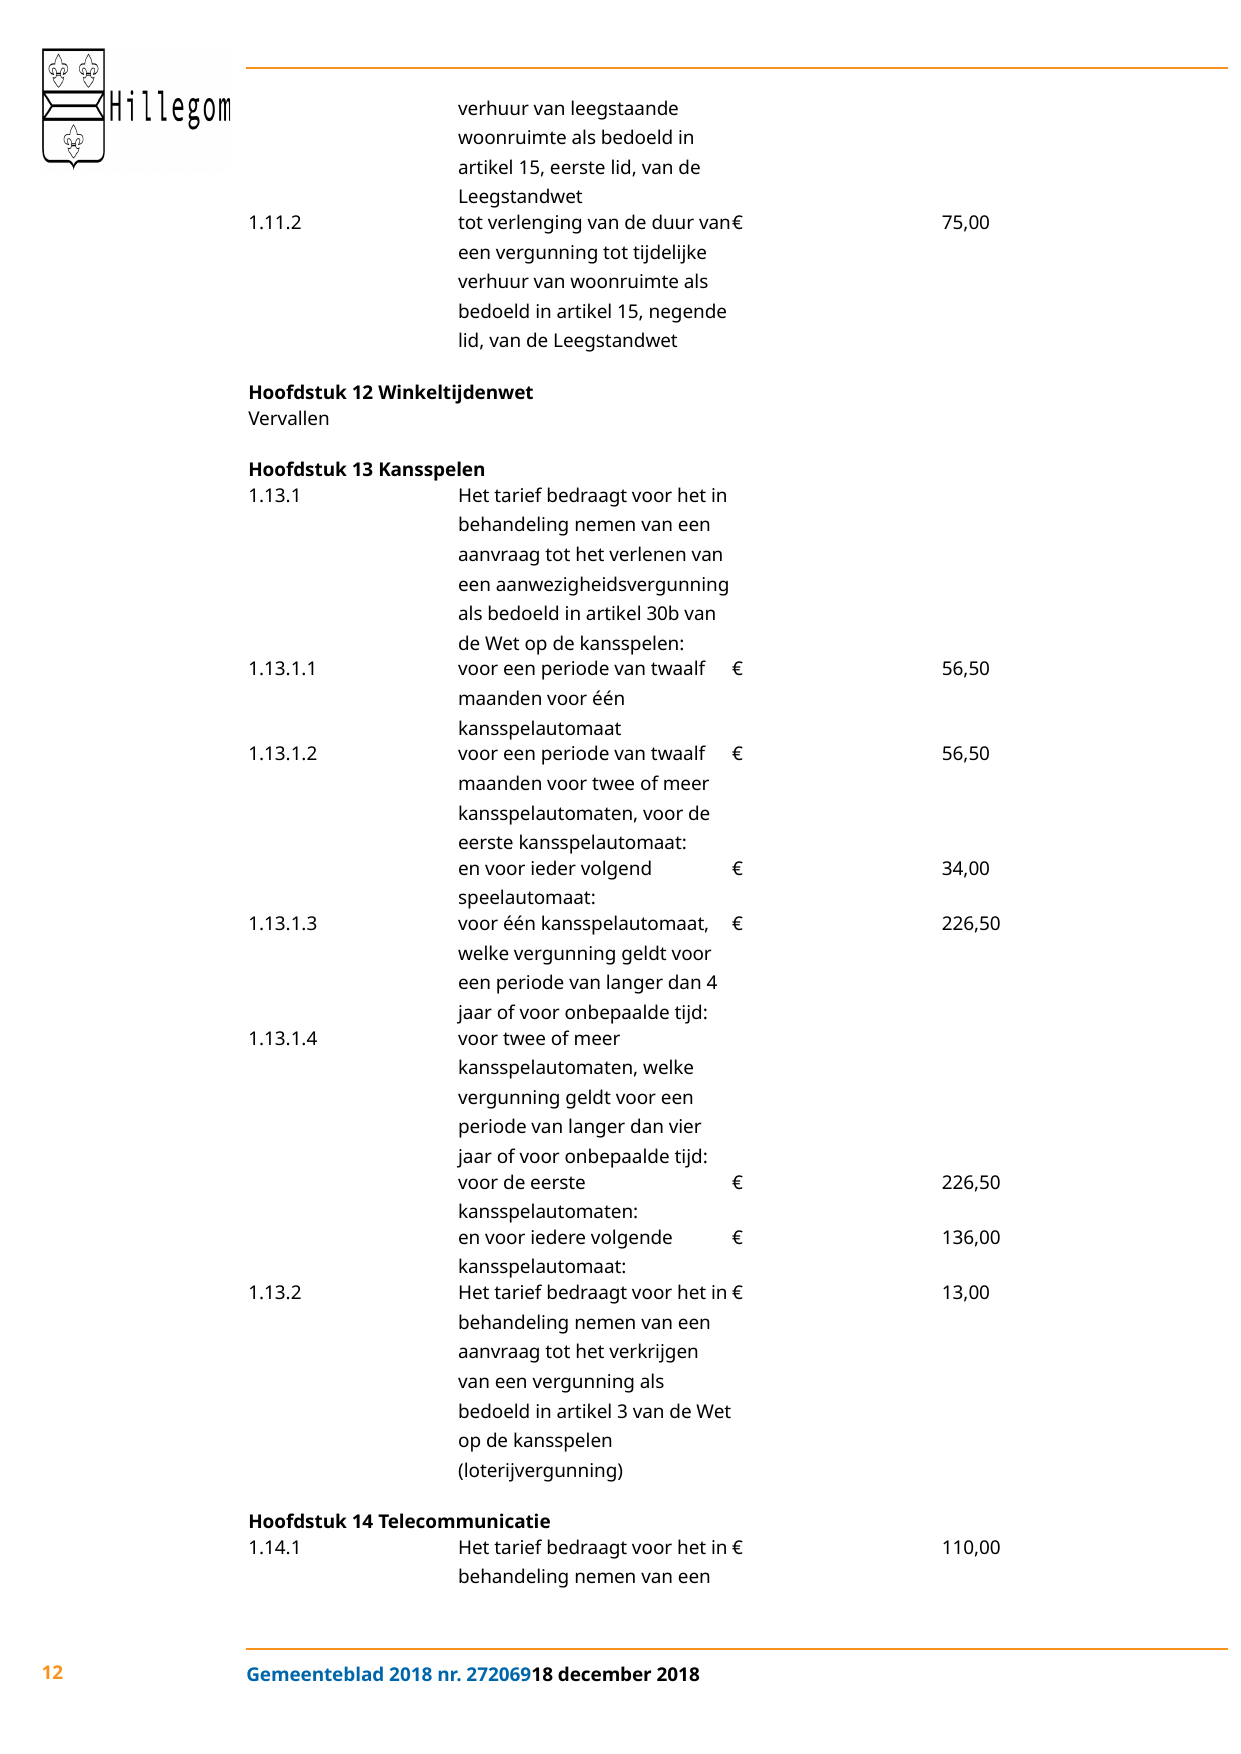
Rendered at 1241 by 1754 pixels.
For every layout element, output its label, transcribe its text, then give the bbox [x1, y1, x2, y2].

table_cell [458, 405, 732, 431]
table_cell [732, 1025, 942, 1169]
table_cell Het tarief bedraagt voor het in behandeling nemen van een [458, 1534, 732, 1589]
table_cell € [732, 1280, 942, 1483]
table_cell € [732, 910, 942, 1025]
table_cell [942, 405, 1152, 431]
table_cell voor een periode van twaalf maanden voor twee of meer kansspelautomaten, voor de eerste kansspelautomaat: [458, 741, 732, 855]
table_cell 1.13.1.3 [248, 910, 458, 1025]
table_cell [248, 855, 458, 910]
table_cell Hoofdstuk 13 Kansspelen [248, 456, 732, 482]
table_cell [942, 431, 1152, 456]
table_cell € [732, 741, 942, 855]
table_cell 56,50 [942, 741, 1152, 855]
table_cell voor twee of meer kansspelautomaten, welke vergunning geldt voor een periode van langer dan vier jaar of voor onbepaalde tijd: [458, 1025, 732, 1169]
table_cell verhuur van leegstaande woonruimte als bedoeld in artikel 15, eerste lid, van de Leegstandwet [458, 95, 732, 209]
table_cell € [732, 1224, 942, 1279]
table_cell 1.13.2 [248, 1280, 458, 1483]
table_cell voor een periode van twaalf maanden voor één kansspelautomaat [458, 656, 732, 741]
table_cell 1.13.1.1 [248, 656, 458, 741]
table_cell [942, 95, 1152, 209]
table_cell en voor iedere volgende kansspelautomaat: [458, 1224, 732, 1279]
table_cell voor de eerste kansspelautomaten: [458, 1169, 732, 1224]
table_cell [732, 456, 942, 482]
table_cell 34,00 [942, 855, 1152, 910]
table_cell 136,00 [942, 1224, 1152, 1279]
table_cell [248, 1169, 458, 1224]
table_cell 1.11.2 [248, 209, 458, 353]
table_cell [942, 379, 1152, 405]
table_cell € [732, 209, 942, 353]
table_cell [942, 1483, 1152, 1508]
table_cell 1.13.1.2 [248, 741, 458, 855]
table_cell [732, 1509, 942, 1534]
table_cell Het tarief bedraagt voor het in behandeling nemen van een aanvraag tot het verlenen van een aanwezigheidsvergunning als bedoeld in artikel 30b van de Wet op de kansspelen: [458, 482, 732, 656]
table_cell Vervallen [248, 405, 458, 431]
table_cell [732, 353, 942, 379]
table_cell 1.13.1 [248, 482, 458, 656]
table_cell [942, 456, 1152, 482]
table_cell € [732, 656, 942, 741]
table_cell 226,50 [942, 1169, 1152, 1224]
table_cell en voor ieder volgend speelautomaat: [458, 855, 732, 910]
table_cell 13,00 [942, 1280, 1152, 1483]
table_cell [458, 431, 732, 456]
table_cell Het tarief bedraagt voor het in behandeling nemen van een aanvraag tot het verkrijgen van een vergunning als bedoeld in artikel 3 van de Wet op de kansspelen (loterijvergunning) [458, 1280, 732, 1483]
table_cell [732, 431, 942, 456]
table_cell [732, 1483, 942, 1508]
table_cell 110,00 [942, 1534, 1152, 1589]
table_cell [942, 1509, 1152, 1534]
table_cell [732, 482, 942, 656]
table_cell [248, 431, 458, 456]
table_cell [248, 1224, 458, 1279]
table_cell [732, 95, 942, 209]
table_cell [248, 1483, 458, 1508]
table_cell 1.14.1 [248, 1534, 458, 1589]
picture [41, 47, 231, 172]
table_cell [732, 379, 942, 405]
table_cell 75,00 [942, 209, 1152, 353]
table_cell [458, 353, 732, 379]
table_cell € [732, 1169, 942, 1224]
table_cell Hoofdstuk 12 Winkeltijdenwet [248, 379, 732, 405]
table_cell [942, 1025, 1152, 1169]
table_cell 226,50 [942, 910, 1152, 1025]
table_cell voor één kansspelautomaat, welke vergunning geldt voor een periode van langer dan 4 jaar of voor onbepaalde tijd: [458, 910, 732, 1025]
table_cell [942, 353, 1152, 379]
table_cell [248, 95, 458, 209]
table_cell [942, 482, 1152, 656]
table_cell [248, 353, 458, 379]
table_cell 1.13.1.4 [248, 1025, 458, 1169]
table_cell tot verlenging van de duur van een vergunning tot tijdelijke verhuur van woonruimte als bedoeld in artikel 15, negende lid, van de Leegstandwet [458, 209, 732, 353]
table_cell Hoofdstuk 14 Telecommunicatie [248, 1509, 732, 1534]
table_cell [458, 1483, 732, 1508]
table_cell [732, 405, 942, 431]
table_cell € [732, 855, 942, 910]
table_cell € [732, 1534, 942, 1589]
table_cell 56,50 [942, 656, 1152, 741]
